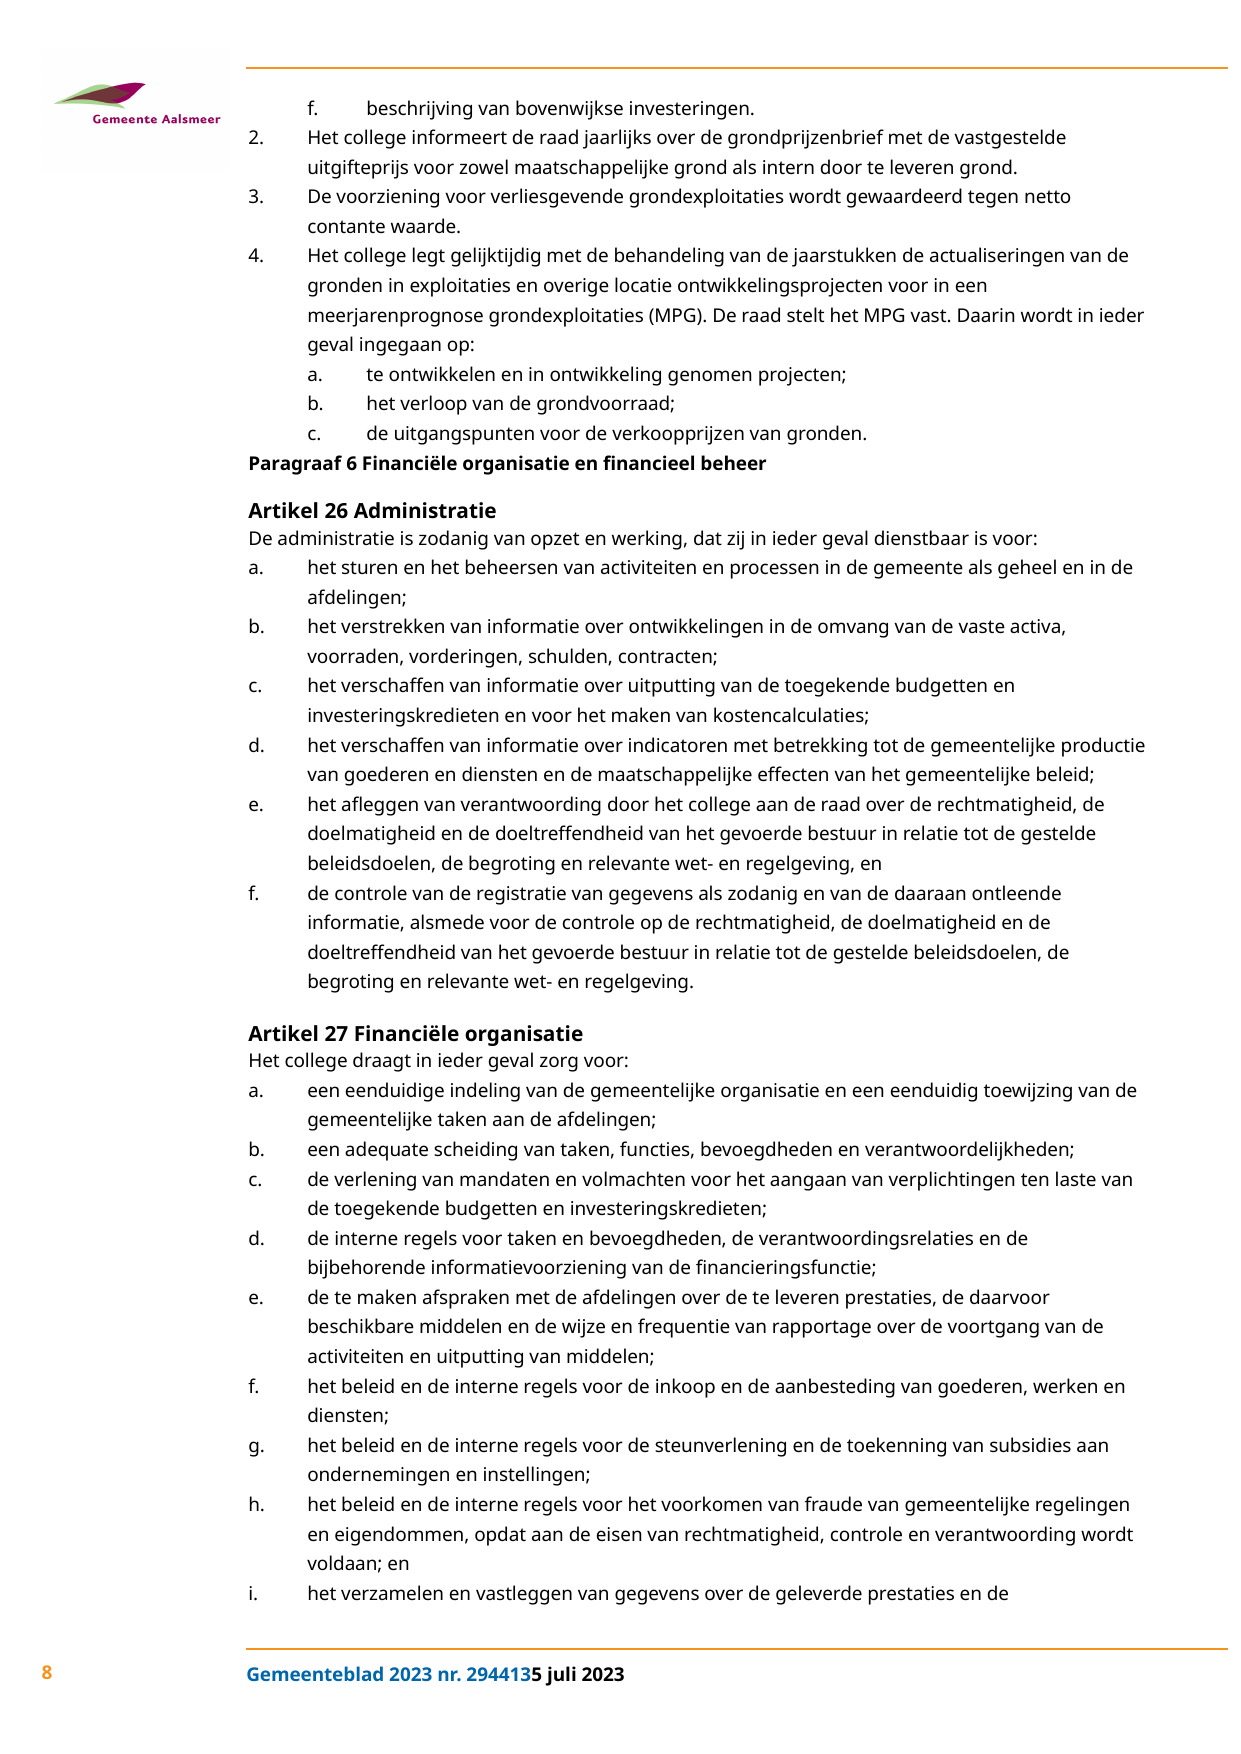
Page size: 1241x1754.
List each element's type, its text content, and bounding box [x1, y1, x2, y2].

list het verzamelen en vastleggen van gegevens over de geleverde prestaties en de [248, 1580, 1152, 1606]
list de controle van de registratie van gegevens als zodanig en van de daaraan ontleende informatie, alsmede voor de controle op de rechtmatigheid, de doelmatigheid en de doeltreffendheid van het gevoerde bestuur in relatie tot de gestelde beleidsdoelen, de begroting en relevante wet- en regelgeving. [248, 880, 1152, 994]
list het verloop van de grondvoorraad; [307, 391, 1152, 416]
list de verlening van mandaten en volmachten voor het aangaan van verplichtingen ten laste van de toegekende budgetten en investeringskredieten; [248, 1166, 1152, 1221]
list het beleid en de interne regels voor de inkoop en de aanbesteding van goederen, werken en diensten; [248, 1373, 1152, 1428]
text Artikel 26 Administratie [248, 496, 1152, 525]
list te ontwikkelen en in ontwikkeling genomen projecten; [307, 361, 1152, 387]
picture [41, 47, 231, 172]
list een adequate scheiding van taken, functies, bevoegdheden en verantwoordelijkheden; [248, 1136, 1152, 1162]
list het beleid en de interne regels voor het voorkomen van fraude van gemeentelijke regelingen en eigendommen, opdat aan de eisen van rechtmatigheid, controle en verantwoording wordt voldaan; en [248, 1491, 1152, 1576]
list Het college informeert de raad jaarlijks over de grondprijzenbrief met de vastgestelde uitgifteprijs voor zowel maatschappelijke grond als intern door te leveren grond. [248, 124, 1152, 180]
list beschrijving van bovenwijkse investeringen. [307, 95, 1152, 121]
list het verschaffen van informatie over uitputting van de toegekende budgetten en investeringskredieten en voor het maken van kostencalculaties; [248, 673, 1152, 728]
text Paragraaf 6 Financiële organisatie en financieel beheer [248, 450, 1152, 476]
list het verschaffen van informatie over indicatoren met betrekking tot de gemeentelijke productie van goederen en diensten en de maatschappelijke effecten van het gemeentelijke beleid; [248, 732, 1152, 787]
list de uitgangspunten voor de verkoopprijzen van gronden. [307, 420, 1152, 446]
text Artikel 27 Financiële organisatie [248, 1019, 1152, 1047]
list de interne regels voor taken en bevoegdheden, de verantwoordingsrelaties en de bijbehorende informatievoorziening van de financieringsfunctie; [248, 1225, 1152, 1280]
list het verstrekken van informatie over ontwikkelingen in de omvang van de vaste activa, voorraden, vorderingen, schulden, contracten; [248, 613, 1152, 669]
list De voorziening voor verliesgevende grondexploitaties wordt gewaardeerd tegen netto contante waarde. [248, 183, 1152, 239]
list het afleggen van verantwoording door het college aan de raad over de rechtmatigheid, de doelmatigheid en de doeltreffendheid van het gevoerde bestuur in relatie tot de gestelde beleidsdoelen, de begroting en relevante wet- en regelgeving, en [248, 791, 1152, 876]
list het beleid en de interne regels voor de steunverlening en de toekenning van subsidies aan ondernemingen en instellingen; [248, 1432, 1152, 1487]
text Het college draagt in ieder geval zorg voor: [248, 1047, 1152, 1073]
list de te maken afspraken met de afdelingen over de te leveren prestaties, de daarvoor beschikbare middelen en de wijze en frequentie van rapportage over de voortgang van de activiteiten en uitputting van middelen; [248, 1284, 1152, 1369]
text De administratie is zodanig van opzet en werking, dat zij in ieder geval dienstbaar is voor: [248, 525, 1152, 551]
list Het college legt gelijktijdig met de behandeling van de jaarstukken de actualiseringen van de gronden in exploitaties en overige locatie ontwikkelingsprojecten voor in een meerjarenprognose grondexploitaties (MPG). De raad stelt het MPG vast. Daarin wordt in ieder geval ingegaan op: [248, 243, 1152, 357]
list het sturen en het beheersen van activiteiten en processen in de gemeente als geheel en in de afdelingen; [248, 554, 1152, 610]
list een eenduidige indeling van de gemeentelijke organisatie en een eenduidig toewijzing van de gemeentelijke taken aan de afdelingen; [248, 1077, 1152, 1132]
